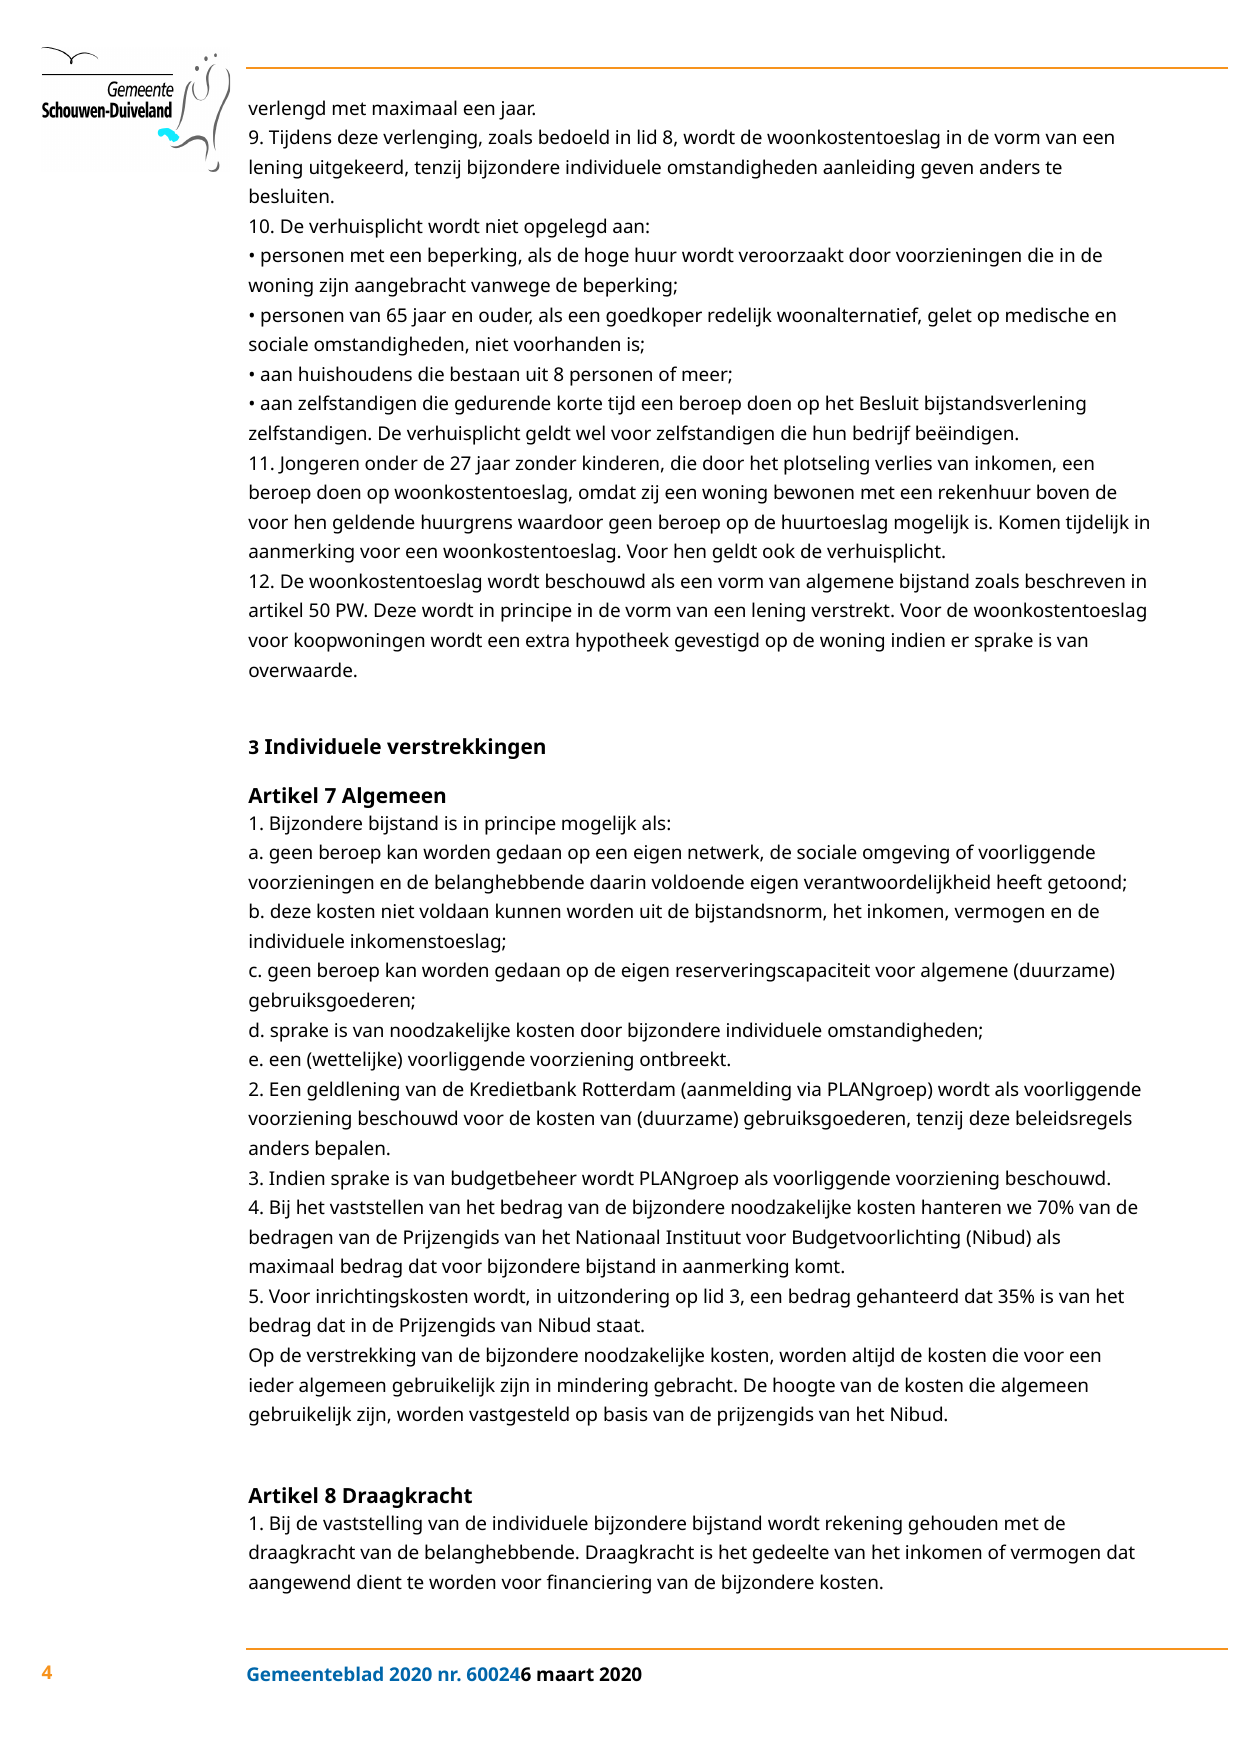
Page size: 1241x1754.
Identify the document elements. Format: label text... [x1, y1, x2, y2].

text Op de verstrekking van de bijzondere noodzakelijke kosten, worden altijd de kosten die voor een ieder algemeen gebruikelijk zijn in mindering gebracht. De hoogte van de kosten die algemeen gebruikelijk zijn, worden vastgesteld op basis van de prijzengids van het Nibud. [248, 1342, 1152, 1427]
text verlengd met maximaal een jaar. [248, 95, 1152, 121]
text 4. Bij het vaststellen van het bedrag van de bijzondere noodzakelijke kosten hanteren we 70% van de bedragen van de Prijzengids van het Nationaal Instituut voor Budgetvoorlichting (Nibud) als maximaal bedrag dat voor bijzondere bijstand in aanmerking komt. [248, 1194, 1152, 1279]
picture [41, 47, 231, 172]
text 9. Tijdens deze verlenging, zoals bedoeld in lid 8, wordt de woonkostentoeslag in de vorm van een lening uitgekeerd, tenzij bijzondere individuele omstandigheden aanleiding geven anders te besluiten. [248, 124, 1152, 209]
text 10. De verhuisplicht wordt niet opgelegd aan: [248, 213, 1152, 239]
text 3. Indien sprake is van budgetbeheer wordt PLANgroep als voorliggende voorziening beschouwd. [248, 1165, 1152, 1191]
text 12. De woonkostentoeslag wordt beschouwd als een vorm van algemene bijstand zoals beschreven in artikel 50 PW. Deze wordt in principe in de vorm van een lening verstrekt. Voor de woonkostentoeslag voor koopwoningen wordt een extra hypotheek gevestigd op de woning indien er sprake is van overwaarde. [248, 568, 1152, 683]
text a. geen beroep kan worden gedaan op een eigen netwerk, de sociale omgeving of voorliggende voorzieningen en de belanghebbende daarin voldoende eigen verantwoordelijkheid heeft getoond; [248, 839, 1152, 895]
text • personen van 65 jaar en ouder, als een goedkoper redelijk woonalternatief, gelet op medische en sociale omstandigheden, niet voorhanden is; [248, 302, 1152, 357]
text 5. Voor inrichtingskosten wordt, in uitzondering op lid 3, een bedrag gehanteerd dat 35% is van het bedrag dat in de Prijzengids van Nibud staat. [248, 1283, 1152, 1338]
text 3 Individuele verstrekkingen [248, 732, 1152, 761]
text Artikel 8 Draagkracht [248, 1481, 1152, 1510]
text 1. Bij de vaststelling van de individuele bijzondere bijstand wordt rekening gehouden met de draagkracht van de belanghebbende. Draagkracht is het gedeelte van het inkomen of vermogen dat aangewend dient te worden voor financiering van de bijzondere kosten. [248, 1510, 1152, 1595]
text 1. Bijzondere bijstand is in principe mogelijk als: [248, 810, 1152, 836]
text b. deze kosten niet voldaan kunnen worden uit de bijstandsnorm, het inkomen, vermogen en de individuele inkomenstoeslag; [248, 898, 1152, 954]
text • aan zelfstandigen die gedurende korte tijd een beroep doen op het Besluit bijstandsverlening zelfstandigen. De verhuisplicht geldt wel voor zelfstandigen die hun bedrijf beëindigen. [248, 391, 1152, 446]
text Artikel 7 Algemeen [248, 781, 1152, 810]
text 2. Een geldlening van de Kredietbank Rotterdam (aanmelding via PLANgroep) wordt als voorliggende voorziening beschouwd voor de kosten van (duurzame) gebruiksgoederen, tenzij deze beleidsregels anders bepalen. [248, 1076, 1152, 1161]
text 11. Jongeren onder de 27 jaar zonder kinderen, die door het plotseling verlies van inkomen, een beroep doen op woonkostentoeslag, omdat zij een woning bewonen met een rekenhuur boven de voor hen geldende huurgrens waardoor geen beroep op de huurtoeslag mogelijk is. Komen tijdelijk in aanmerking voor een woonkostentoeslag. Voor hen geldt ook de verhuisplicht. [248, 450, 1152, 564]
text • personen met een beperking, als de hoge huur wordt veroorzaakt door voorzieningen die in de woning zijn aangebracht vanwege de beperking; [248, 243, 1152, 298]
text e. een (wettelijke) voorliggende voorziening ontbreekt. [248, 1046, 1152, 1072]
text • aan huishoudens die bestaan uit 8 personen of meer; [248, 361, 1152, 387]
text c. geen beroep kan worden gedaan op de eigen reserveringscapaciteit voor algemene (duurzame) gebruiksgoederen; [248, 958, 1152, 1013]
text d. sprake is van noodzakelijke kosten door bijzondere individuele omstandigheden; [248, 1017, 1152, 1043]
